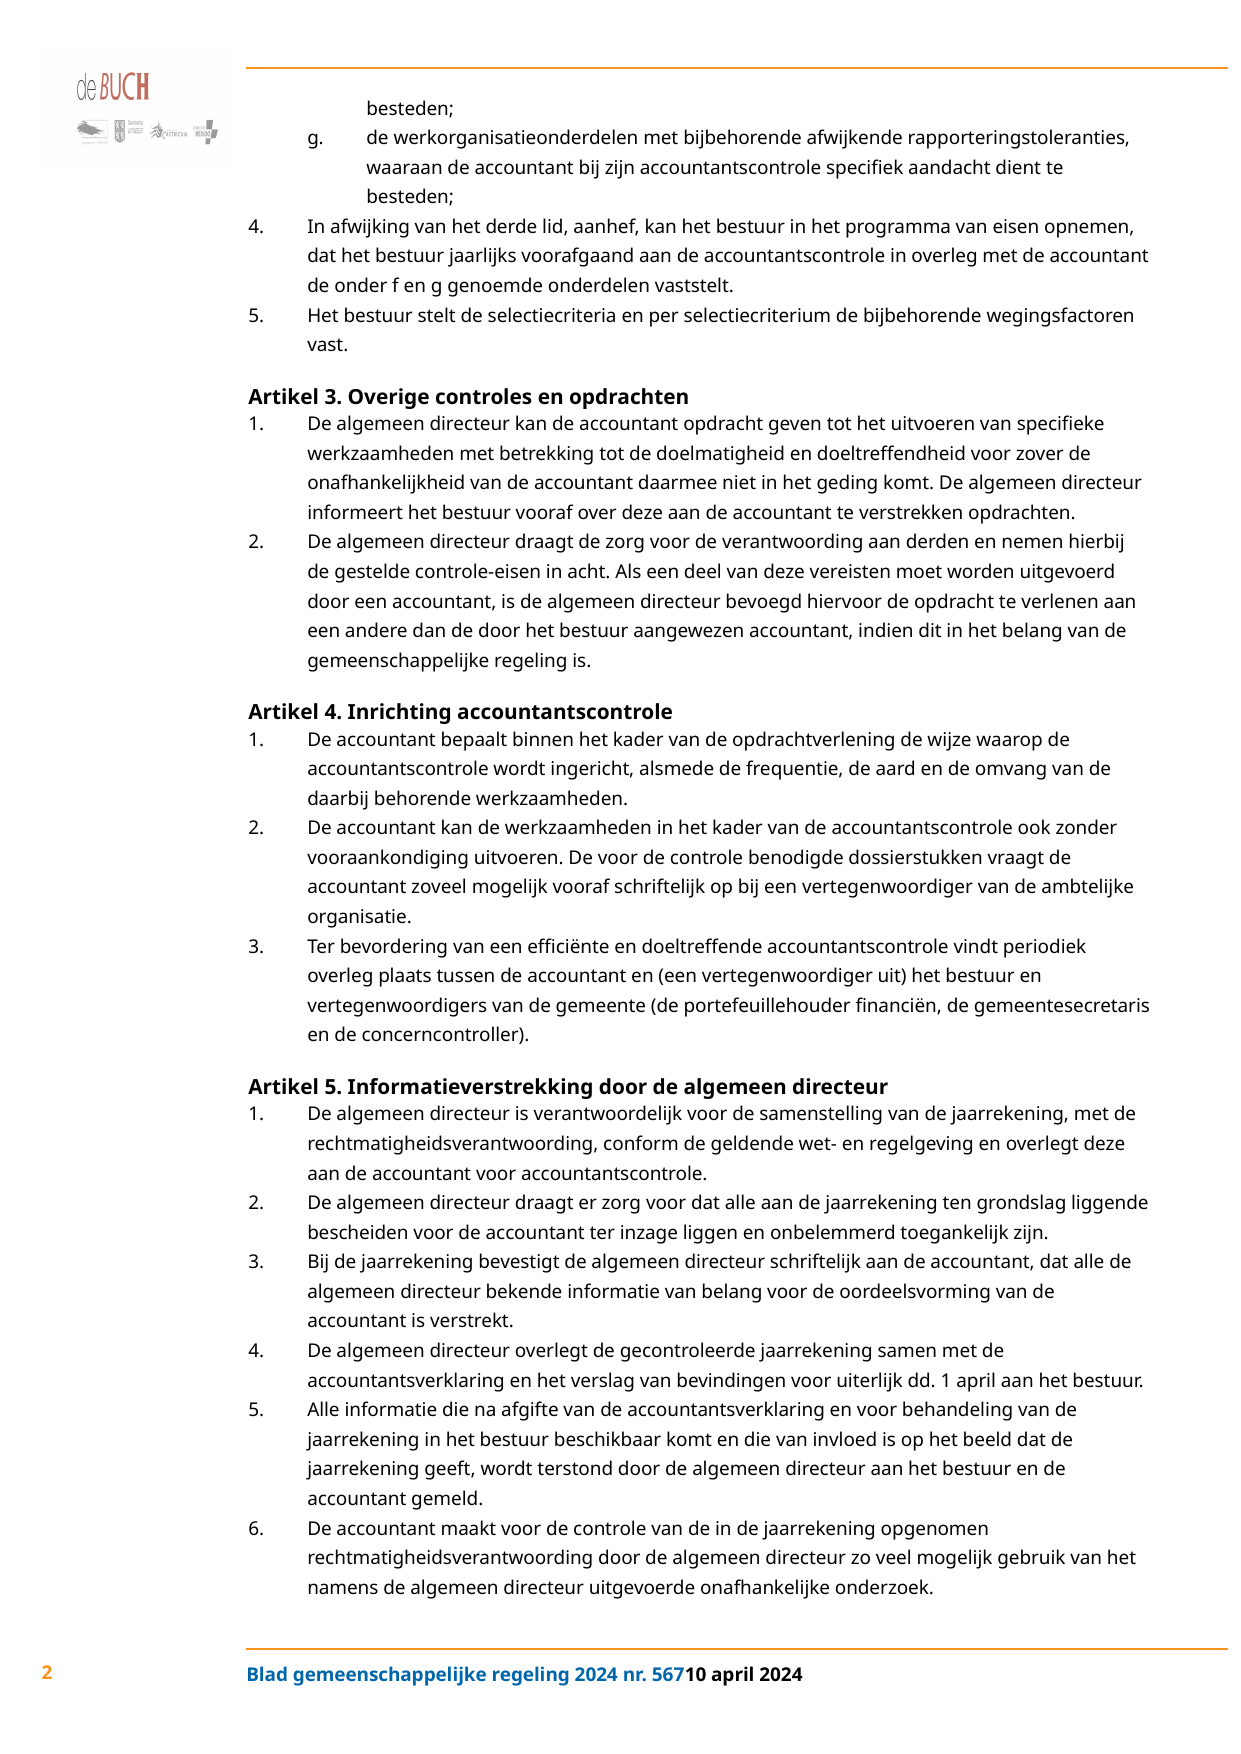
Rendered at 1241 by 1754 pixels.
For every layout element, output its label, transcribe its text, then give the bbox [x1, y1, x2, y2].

list Het bestuur stelt de selectiecriteria en per selectiecriterium de bijbehorende wegingsfactoren vast. [248, 302, 1152, 357]
list De algemeen directeur is verantwoordelijk voor de samenstelling van de jaarrekening, met de rechtmatigheidsverantwoording, conform de geldende wet- en regelgeving en overlegt deze aan de accountant voor accountantscontrole. [248, 1101, 1152, 1185]
text Artikel 5. Informatieverstrekking door de algemeen directeur [248, 1072, 1152, 1101]
list Ter bevordering van een efficiënte en doeltreffende accountantscontrole vindt periodiek overleg plaats tussen de accountant en (een vertegenwoordiger uit) het bestuur en vertegenwoordigers van de gemeente (de portefeuillehouder financiën, de gemeentesecretaris en de concerncontroller). [248, 933, 1152, 1047]
text Artikel 4. Inrichting accountantscontrole [248, 697, 1152, 726]
list De algemeen directeur draagt er zorg voor dat alle aan de jaarrekening ten grondslag liggende bescheiden voor de accountant ter inzage liggen en onbelemmerd toegankelijk zijn. [248, 1189, 1152, 1244]
list De algemeen directeur overlegt de gecontroleerde jaarrekening samen met de accountantsverklaring en het verslag van bevindingen voor uiterlijk dd. 1 april aan het bestuur. [248, 1337, 1152, 1392]
list de werkorganisatieonderdelen met bijbehorende afwijkende rapporteringstoleranties, waaraan de accountant bij zijn accountantscontrole specifiek aandacht dient te besteden; [307, 124, 1152, 209]
list De accountant maakt voor de controle van de in de jaarrekening opgenomen rechtmatigheidsverantwoording door de algemeen directeur zo veel mogelijk gebruik van het namens de algemeen directeur uitgevoerde onafhankelijke onderzoek. [248, 1515, 1152, 1599]
list De accountant kan de werkzaamheden in het kader van de accountantscontrole ook zonder vooraankondiging uitvoeren. De voor de controle benodigde dossierstukken vraagt de accountant zoveel mogelijk vooraf schriftelijk op bij een vertegenwoordiger van de ambtelijke organisatie. [248, 814, 1152, 929]
list De accountant bepaalt binnen het kader van de opdrachtverlening de wijze waarop de accountantscontrole wordt ingericht, alsmede de frequentie, de aard en de omvang van de daarbij behorende werkzaamheden. [248, 726, 1152, 811]
list De algemeen directeur draagt de zorg voor de verantwoording aan derden en nemen hierbij de gestelde controle-eisen in acht. Als een deel van deze vereisten moet worden uitgevoerd door een accountant, is de algemeen directeur bevoegd hiervoor de opdracht te verlenen aan een andere dan de door het bestuur aangewezen accountant, indien dit in het belang van de gemeenschappelijke regeling is. [248, 529, 1152, 673]
list In afwijking van het derde lid, aanhef, kan het bestuur in het programma van eisen opnemen, dat het bestuur jaarlijks voorafgaand aan de accountantscontrole in overleg met de accountant de onder f en g genoemde onderdelen vaststelt. [248, 213, 1152, 298]
list besteden; [307, 95, 1152, 121]
picture [41, 47, 231, 172]
list Alle informatie die na afgifte van de accountantsverklaring en voor behandeling van de jaarrekening in het bestuur beschikbaar komt en die van invloed is op het beeld dat de jaarrekening geeft, wordt terstond door de algemeen directeur aan het bestuur en de accountant gemeld. [248, 1396, 1152, 1511]
text Artikel 3. Overige controles en opdrachten [248, 382, 1152, 410]
list De algemeen directeur kan de accountant opdracht geven tot het uitvoeren van specifieke werkzaamheden met betrekking tot de doelmatigheid en doeltreffendheid voor zover de onafhankelijkheid van de accountant daarmee niet in het geding komt. De algemeen directeur informeert het bestuur vooraf over deze aan de accountant te verstrekken opdrachten. [248, 410, 1152, 525]
list Bij de jaarrekening bevestigt de algemeen directeur schriftelijk aan de accountant, dat alle de algemeen directeur bekende informatie van belang voor de oordeelsvorming van de accountant is verstrekt. [248, 1248, 1152, 1333]
